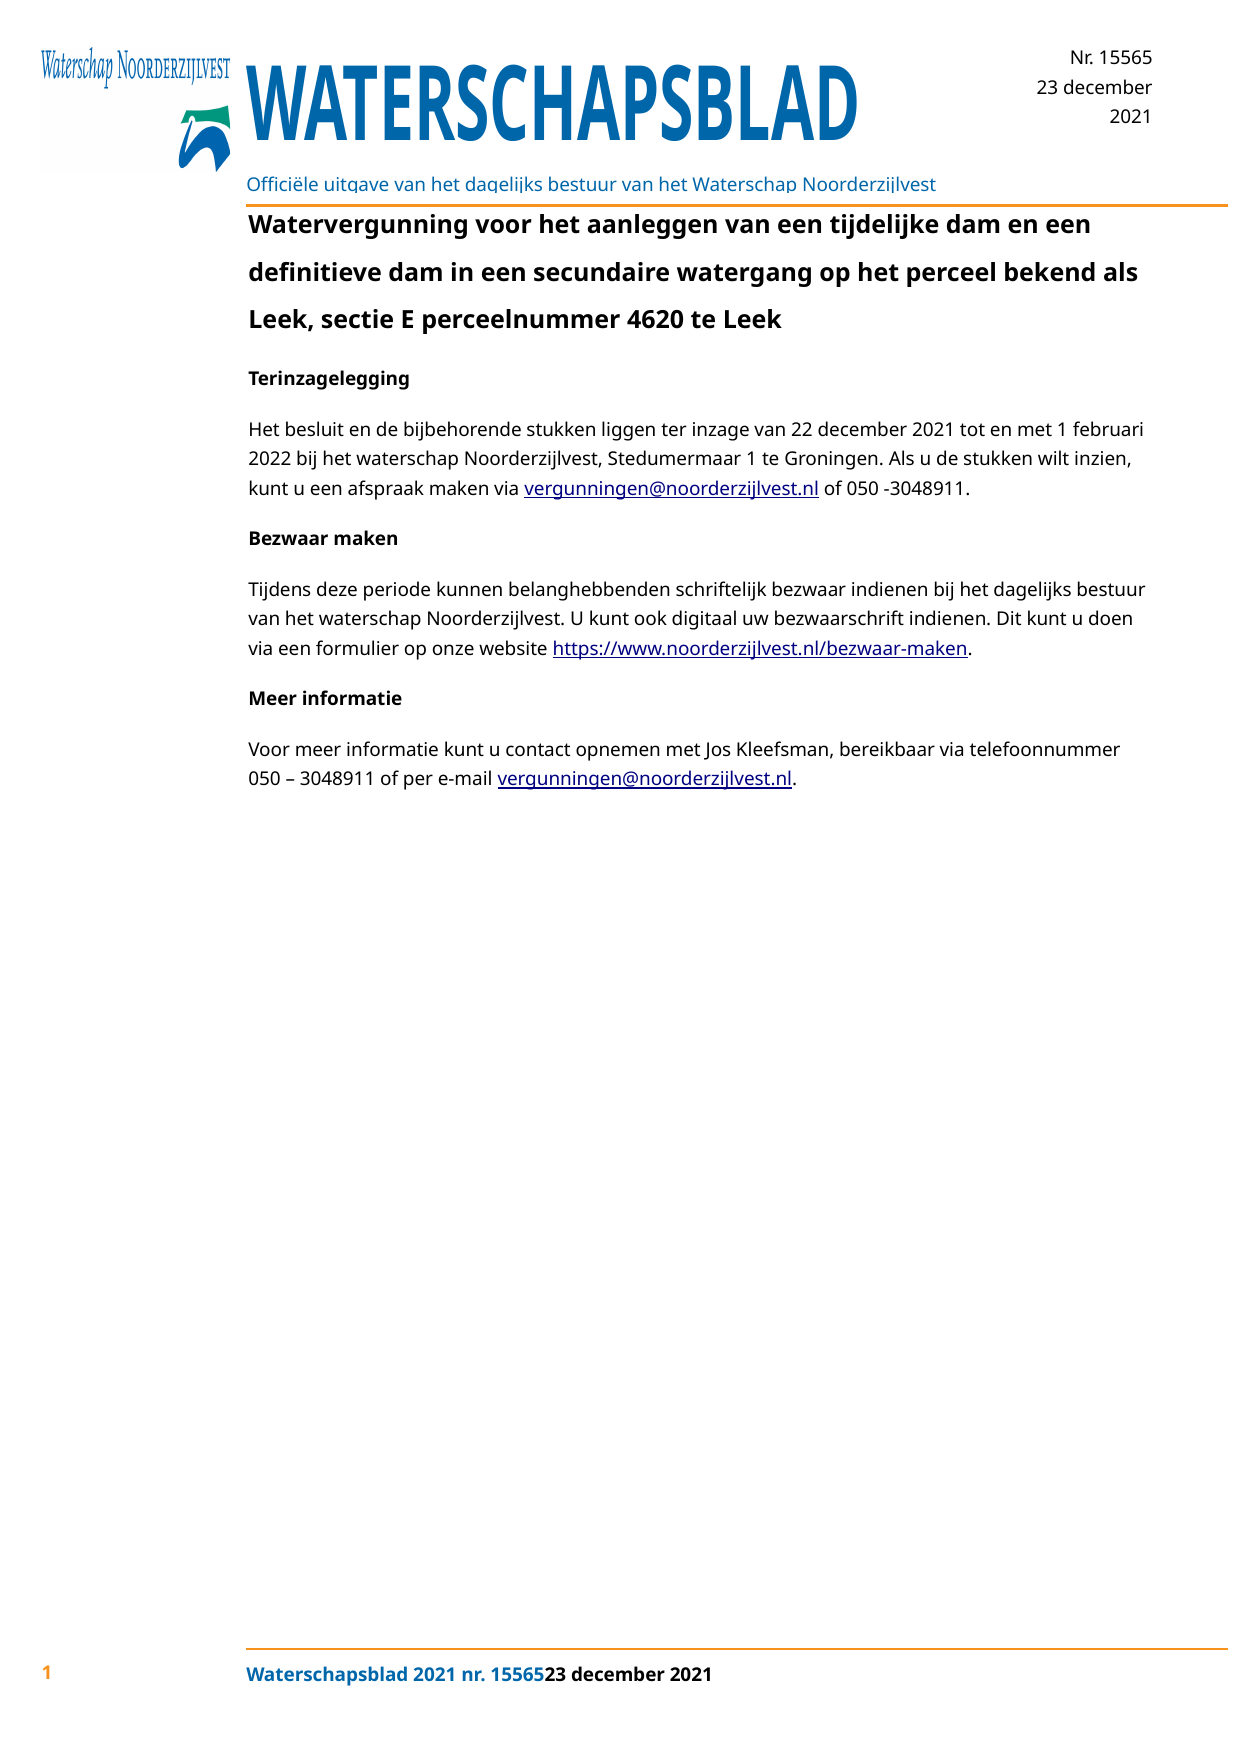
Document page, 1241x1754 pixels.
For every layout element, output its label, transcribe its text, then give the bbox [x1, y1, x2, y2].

text Voor meer informatie kunt u contact opnemen met Jos Kleefsman, bereikbaar via telefoonnummer 050 – 3048911 of per e-mail vergunningen@noorderzijlvest.nl. [248, 736, 1152, 791]
text Bezwaar maken [248, 526, 1152, 551]
text Het besluit en de bijbehorende stukken liggen ter inzage van 22 december 2021 tot en met 1 februari 2022 bij het waterschap Noorderzijlvest, Stedumermaar 1 te Groningen. Als u de stukken wilt inzien, kunt u een afspraak maken via vergunningen@noorderzijlvest.nl of 050 -3048911. [248, 416, 1152, 501]
text Tijdens deze periode kunnen belanghebbenden schriftelijk bezwaar indienen bij het dagelijks bestuur van het waterschap Noorderzijlvest. U kunt ook digitaal uw bezwaarschrift indienen. Dit kunt u doen via een formulier op onze website https://www.noorderzijlvest.nl/bezwaar-maken. [248, 576, 1152, 661]
text Watervergunning voor het aanleggen van een tijdelijke dam en een definitieve dam in een secundaire watergang op het perceel bekend als Leek, sectie E perceelnummer 4620 te Leek [248, 207, 1152, 336]
text Meer informatie [248, 686, 1152, 711]
text Terinzagelegging [248, 366, 1152, 391]
picture [41, 47, 231, 172]
